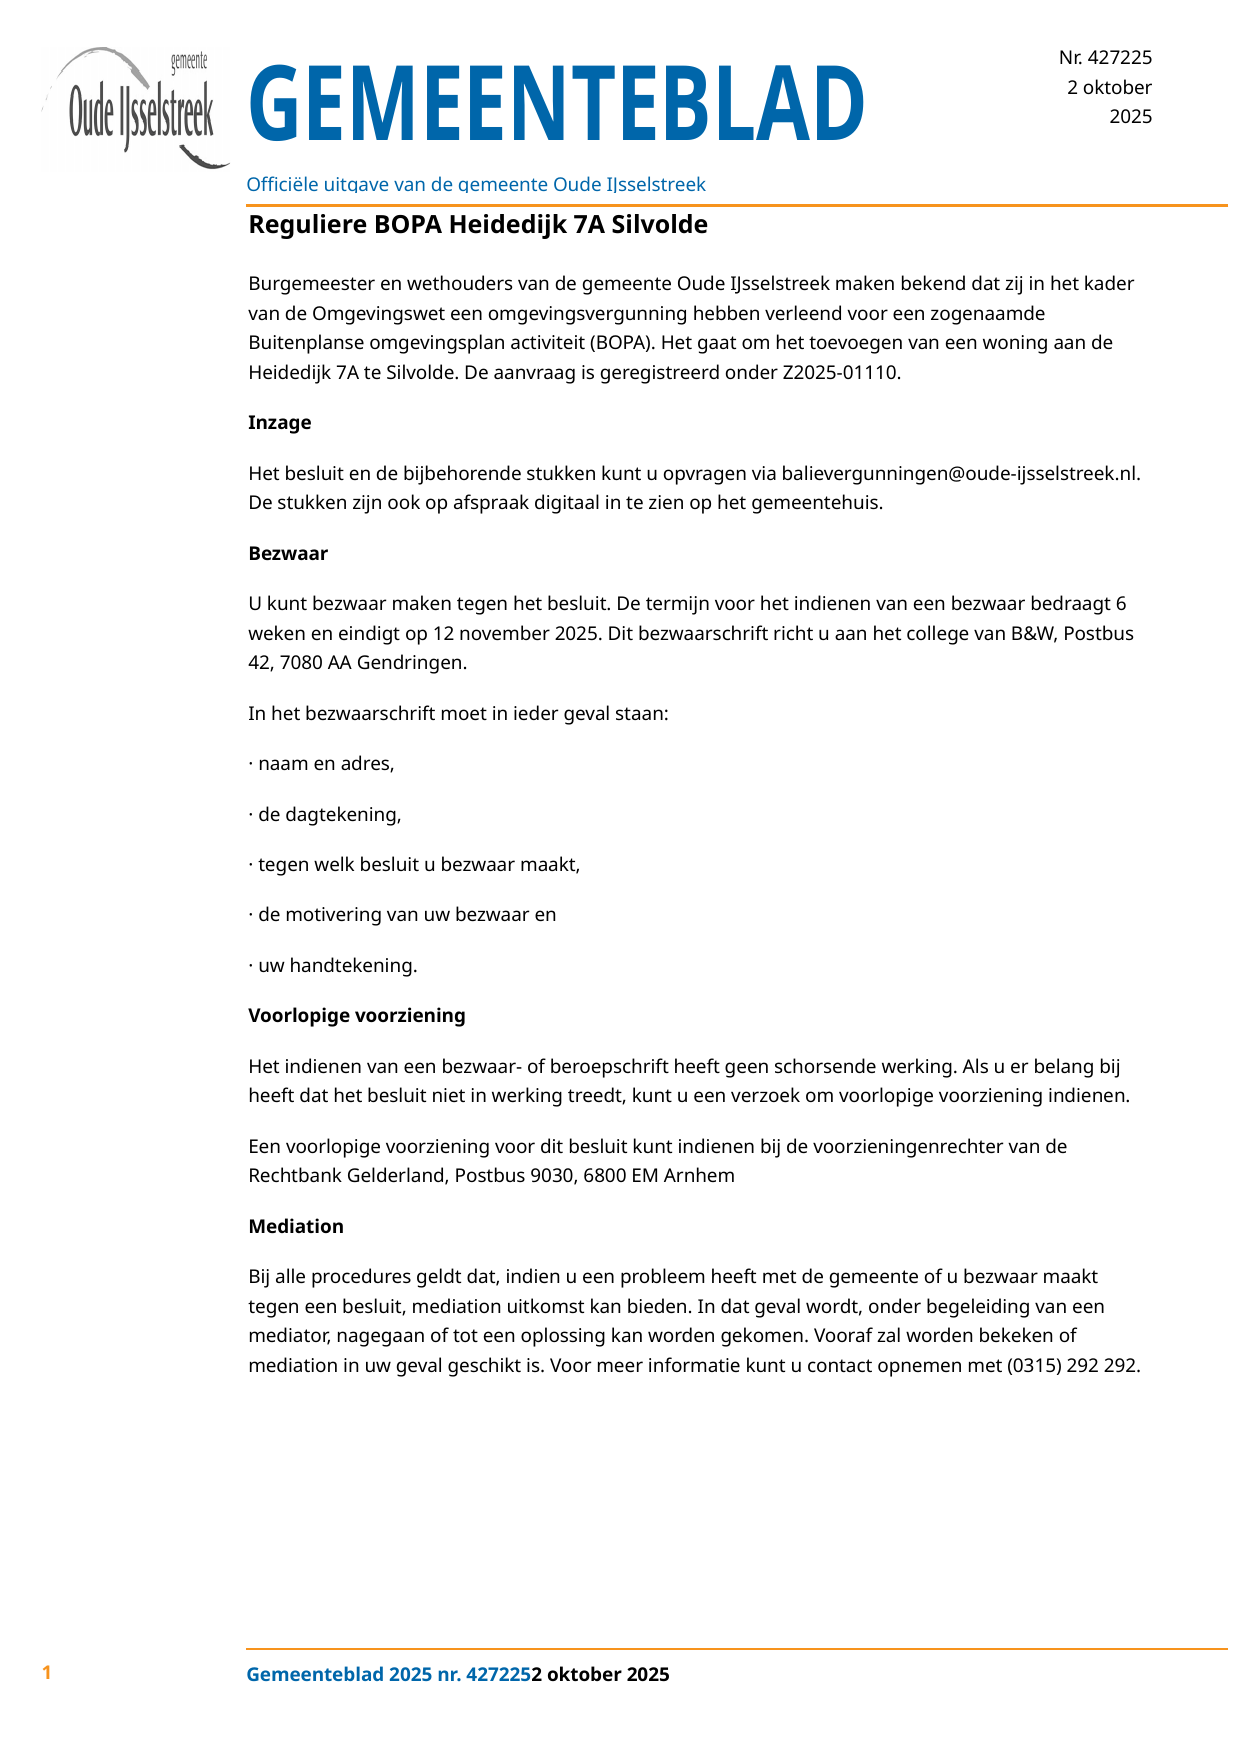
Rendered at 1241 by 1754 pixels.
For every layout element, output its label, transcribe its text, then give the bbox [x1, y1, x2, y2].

text Voorlopige voorziening [248, 1002, 1152, 1028]
text · de dagtekening, [248, 801, 1152, 826]
text · tegen welk besluit u bezwaar maakt, [248, 851, 1152, 877]
text Reguliere BOPA Heidedijk 7A Silvolde [248, 207, 1152, 241]
text · de motivering van uw bezwaar en [248, 902, 1152, 927]
text Mediation [248, 1213, 1152, 1238]
text Bezwaar [248, 540, 1152, 566]
text Bij alle procedures geldt dat, indien u een probleem heeft met de gemeente of u bezwaar maakt tegen een besluit, mediation uitkomst kan bieden. In dat geval wordt, onder begeleiding van een mediator, nagegaan of tot een oplossing kan worden gekomen. Vooraf zal worden bekeken of mediation in uw geval geschikt is. Voor meer informatie kunt u contact opnemen met (0315) 292 292. [248, 1263, 1152, 1378]
text In het bezwaarschrift moet in ieder geval staan: [248, 700, 1152, 726]
text Een voorlopige voorziening voor dit besluit kunt indienen bij de voorzieningenrechter van de Rechtbank Gelderland, Postbus 9030, 6800 EM Arnhem [248, 1133, 1152, 1188]
text · uw handtekening. [248, 952, 1152, 978]
text Inzage [248, 409, 1152, 435]
picture [41, 47, 231, 172]
text Het besluit en de bijbehorende stukken kunt u opvragen via balievergunningen@oude-ijsselstreek.nl. De stukken zijn ook op afspraak digitaal in te zien op het gemeentehuis. [248, 460, 1152, 515]
text · naam en adres, [248, 750, 1152, 776]
text U kunt bezwaar maken tegen het besluit. De termijn voor het indienen van een bezwaar bedraagt 6 weken en eindigt op 12 november 2025. Dit bezwaarschrift richt u aan het college van B&W, Postbus 42, 7080 AA Gendringen. [248, 590, 1152, 675]
text Het indienen van een bezwaar- of beroepschrift heeft geen schorsende werking. Als u er belang bij heeft dat het besluit niet in werking treedt, kunt u een verzoek om voorlopige voorziening indienen. [248, 1053, 1152, 1108]
text Burgemeester en wethouders van de gemeente Oude IJsselstreek maken bekend dat zij in het kader van de Omgevingswet een omgevingsvergunning hebben verleend voor een zogenaamde Buitenplanse omgevingsplan activiteit (BOPA). Het gaat om het toevoegen van een woning aan de Heidedijk 7A te Silvolde. De aanvraag is geregistreerd onder Z2025-01110. [248, 270, 1152, 385]
